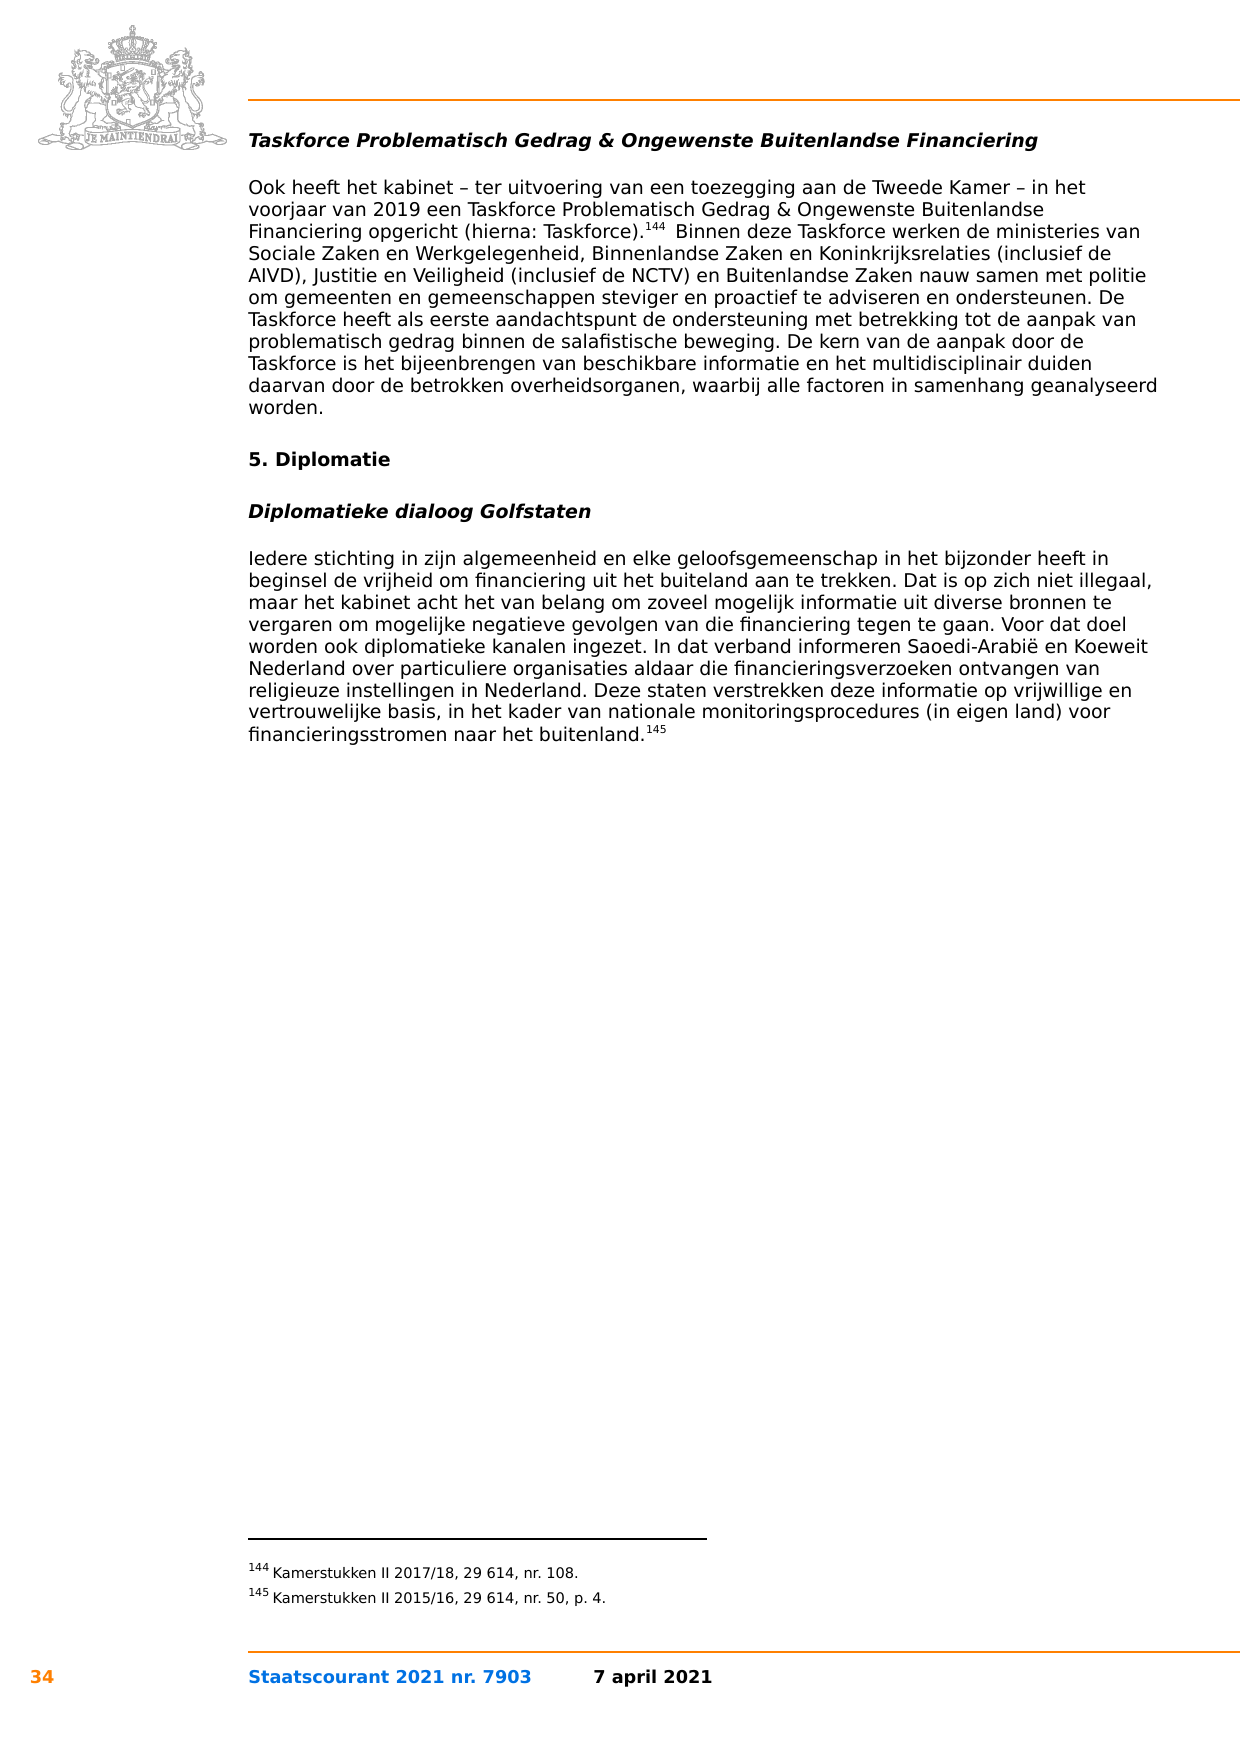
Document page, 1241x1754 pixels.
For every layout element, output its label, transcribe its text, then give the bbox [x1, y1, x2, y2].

picture [38, 25, 227, 150]
subtitle Taskforce Problematisch Gedrag & Ongewenste Buitenlandse Financiering [248, 130, 1163, 152]
subtitle Diplomatieke dialoog Golfstaten [248, 501, 1163, 523]
text Iedere stichting in zijn algemeenheid en elke geloofsgemeenschap in het bijzonder heeft in beginsel de vrijheid om financiering uit het buiteland aan te trekken. Dat is op zich niet illegaal, maar het kabinet acht het van belang om zoveel mogelijk informatie uit diverse bronnen te vergaren om mogelijke negatieve gevolgen van die financiering tegen te gaan. Voor dat doel worden ook diplomatieke kanalen ingezet. In dat verband informeren Saoedi-Arabië en Koeweit Nederland over particuliere organisaties aldaar die financieringsverzoeken ontvangen van religieuze instellingen in Nederland. Deze staten verstrekken deze informatie op vrijwillige en vertrouwelijke basis, in het kader van nationale monitoringsprocedures (in eigen land) voor financieringsstromen naar het buitenland. [248, 548, 1163, 745]
text Ook heeft het kabinet – ter uitvoering van een toezegging aan de Tweede Kamer – in het voorjaar van 2019 een Taskforce Problematisch Gedrag & Ongewenste Buitenlandse Financiering opgericht (hierna: Taskforce). Binnen deze Taskforce werken de ministeries van Sociale Zaken en Werkgelegenheid, Binnenlandse Zaken en Koninkrijksrelaties (inclusief de AIVD), Justitie en Veiligheid (inclusief de NCTV) en Buitenlandse Zaken nauw samen met politie om gemeenten en gemeenschappen steviger en proactief te adviseren en ondersteunen. De Taskforce heeft als eerste aandachtspunt de ondersteuning met betrekking tot de aanpak van problematisch gedrag binnen de salafistische beweging. De kern van de aanpak door de Taskforce is het bijeenbrengen van beschikbare informatie en het multidisciplinair duiden daarvan door de betrokken overheidsorganen, waarbij alle factoren in samenhang geanalyseerd worden. [248, 177, 1163, 419]
subtitle 5. Diplomatie [248, 449, 1163, 471]
text Kamerstukken II 2017/18, 29 614, nr. 108. [248, 1561, 1163, 1583]
text Kamerstukken II 2015/16, 29 614, nr. 50, p. 4. [248, 1586, 1163, 1608]
